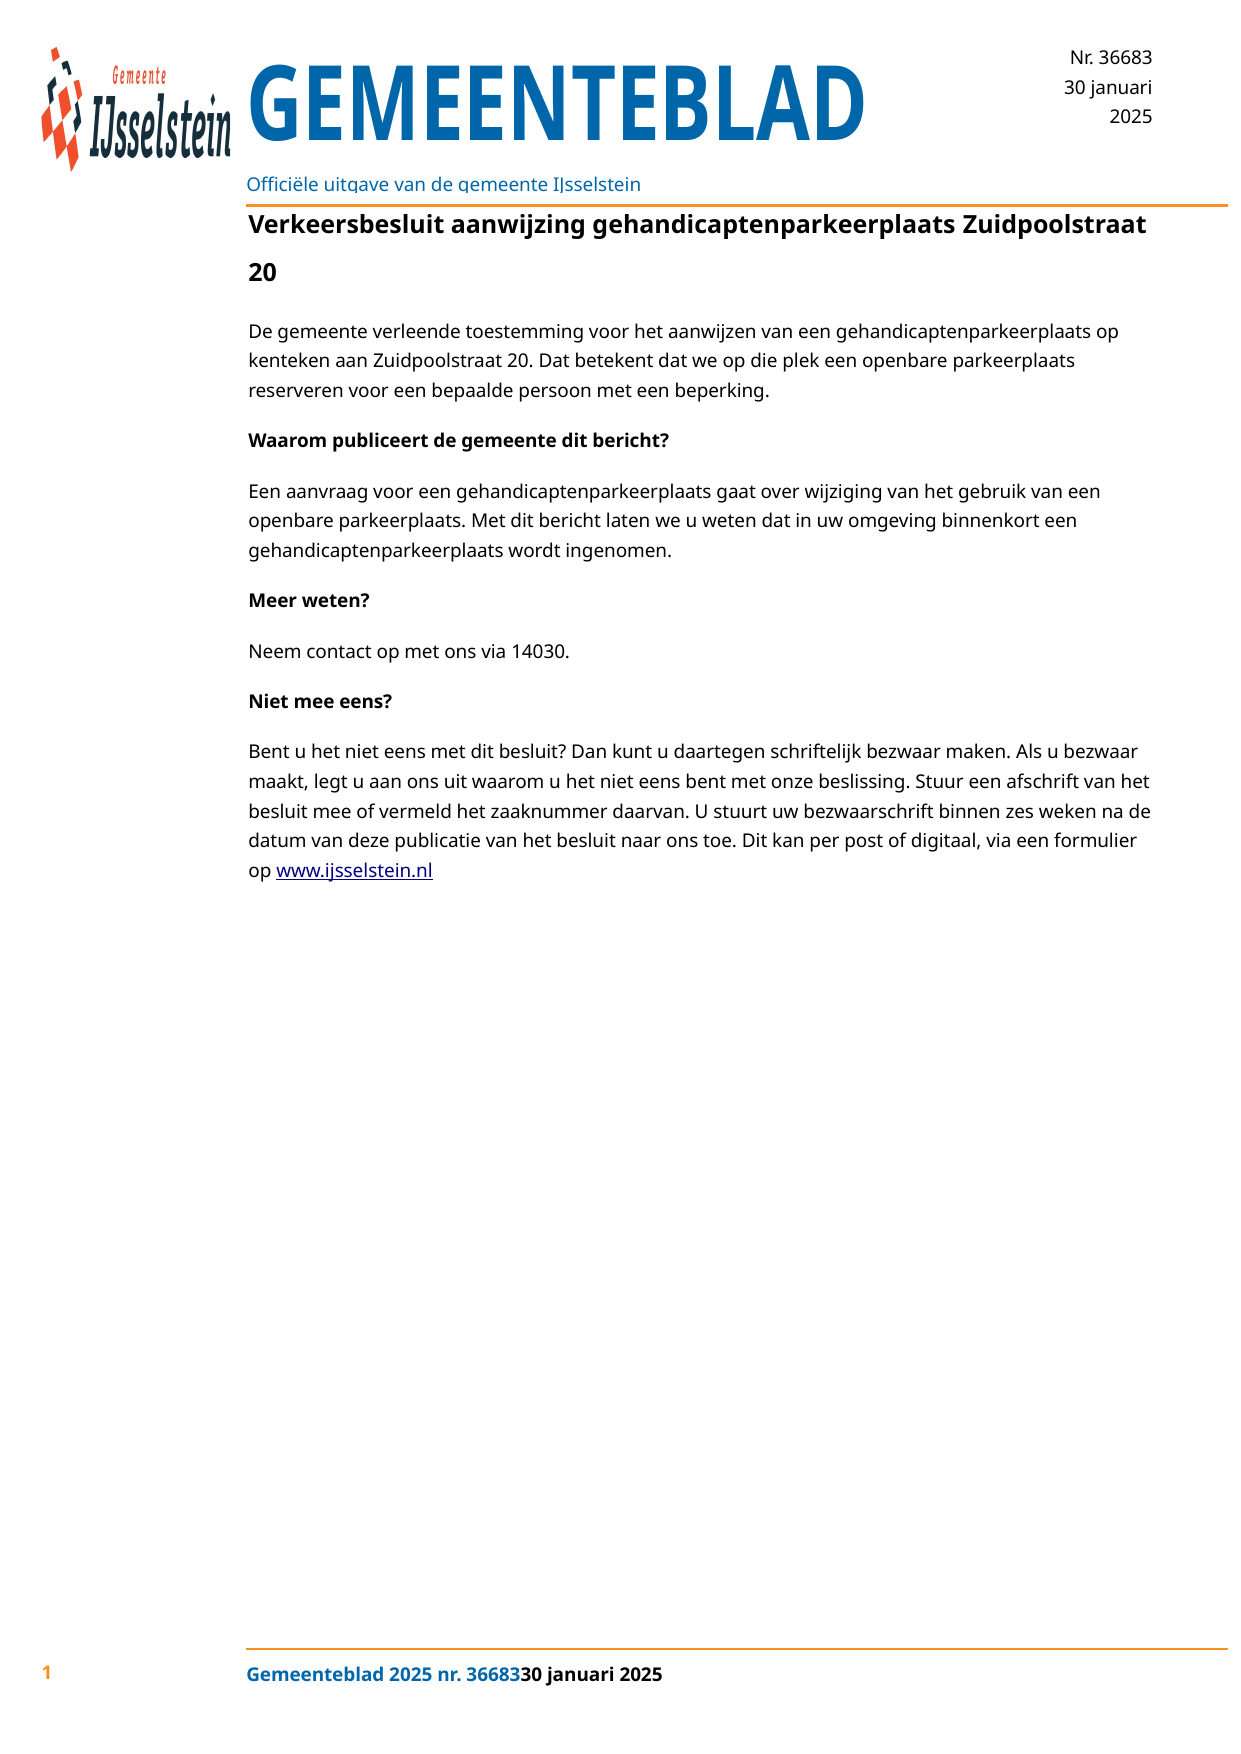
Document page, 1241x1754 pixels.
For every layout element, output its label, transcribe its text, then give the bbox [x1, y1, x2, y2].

text Neem contact op met ons via 14030. [248, 638, 1152, 664]
text Waarom publiceert de gemeente dit bericht? [248, 427, 1152, 453]
text Bent u het niet eens met dit besluit? Dan kunt u daartegen schriftelijk bezwaar maken. Als u bezwaar maakt, legt u aan ons uit waarom u het niet eens bent met onze beslissing. Stuur een afschrift van het besluit mee of vermeld het zaaknummer daarvan. U stuurt uw bezwaarschrift binnen zes weken na de datum van deze publicatie van het besluit naar ons toe. Dit kan per post of digitaal, via een formulier op www.ijsselstein.nl [248, 739, 1152, 883]
picture [41, 47, 231, 172]
text Meer weten? [248, 587, 1152, 613]
text Verkeersbesluit aanwijzing gehandicaptenparkeerplaats Zuidpoolstraat 20 [248, 207, 1152, 288]
text Een aanvraag voor een gehandicaptenparkeerplaats gaat over wijziging van het gebruik van een openbare parkeerplaats. Met dit bericht laten we u weten dat in uw omgeving binnenkort een gehandicaptenparkeerplaats wordt ingenomen. [248, 478, 1152, 563]
text Niet mee eens? [248, 688, 1152, 714]
text De gemeente verleende toestemming voor het aanwijzen van een gehandicaptenparkeerplaats op kenteken aan Zuidpoolstraat 20. Dat betekent dat we op die plek een openbare parkeerplaats reserveren voor een bepaalde persoon met een beperking. [248, 318, 1152, 403]
